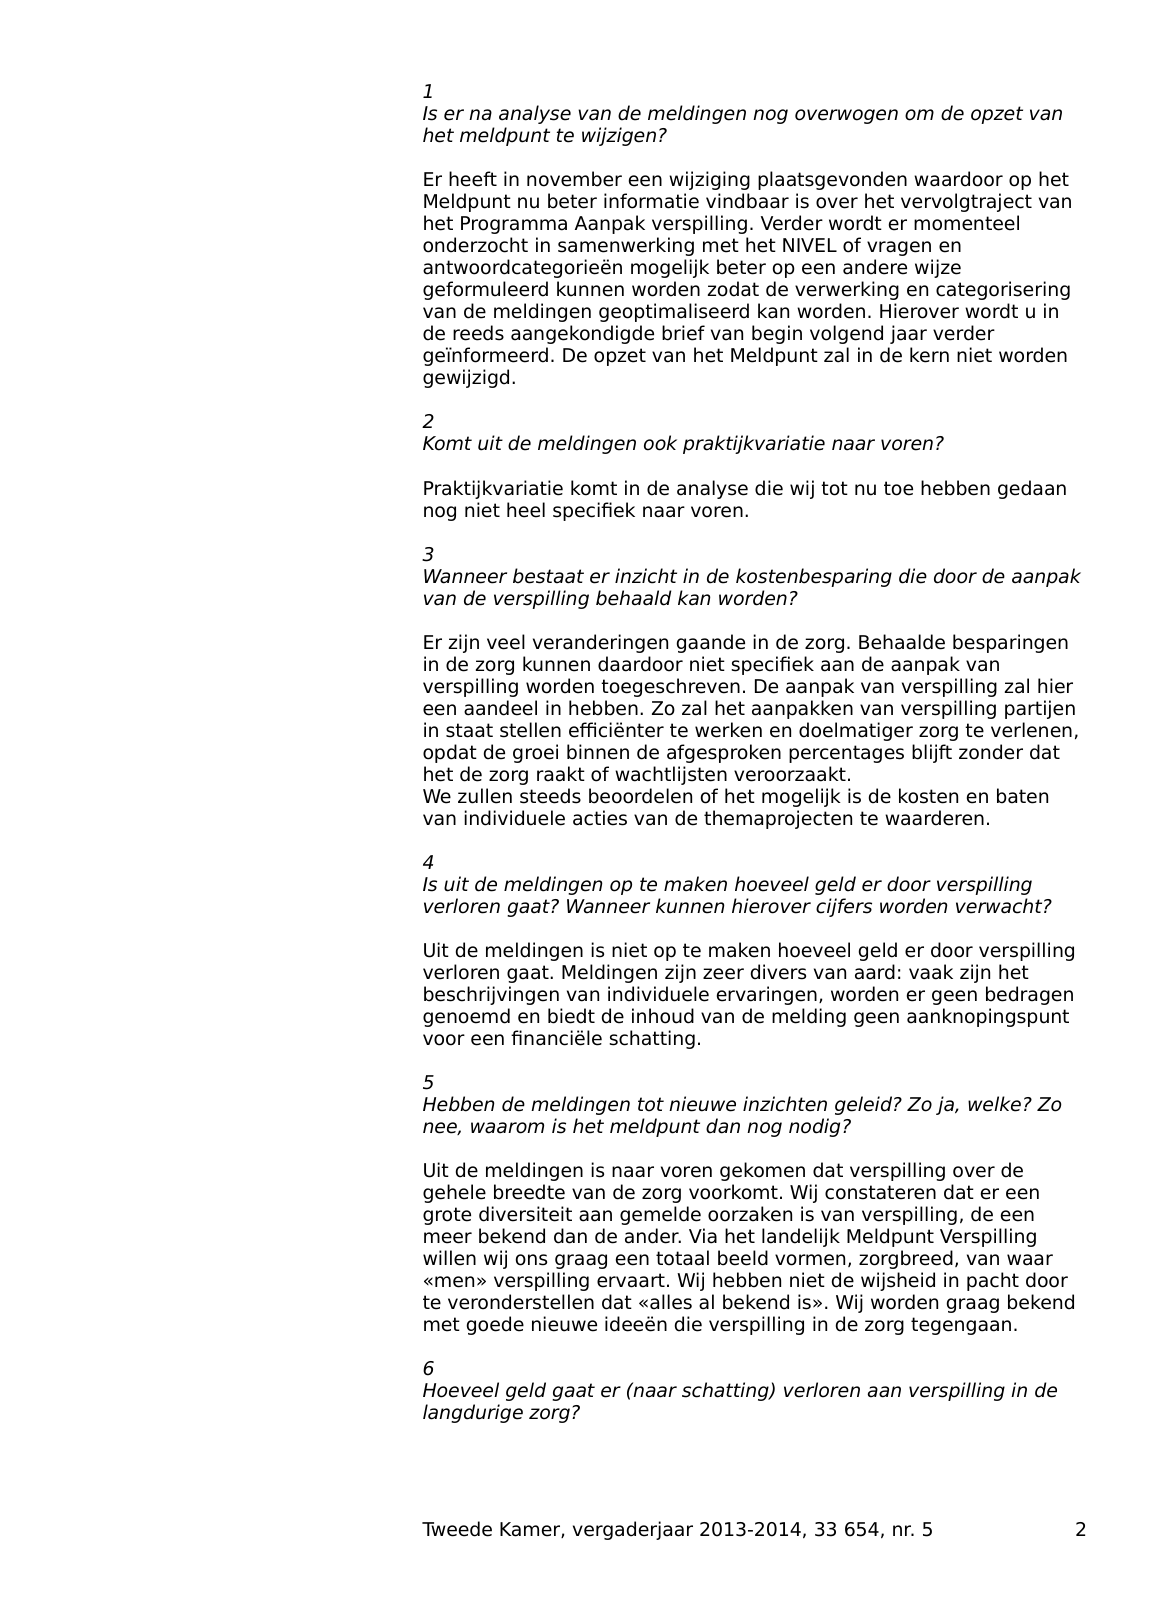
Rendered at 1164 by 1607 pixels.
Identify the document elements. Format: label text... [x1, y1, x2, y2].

text Is er na analyse van de meldingen nog overwogen om de opzet van het meldpunt te wijzigen? [422, 103, 1087, 147]
text Er heeft in november een wijziging plaatsgevonden waardoor op het Meldpunt nu beter informatie vindbaar is over het vervolgtraject van het Programma Aanpak verspilling. Verder wordt er momenteel onderzocht in samenwerking met het NIVEL of vragen en antwoordcategorieën mogelijk beter op een andere wijze geformuleerd kunnen worden zodat de verwerking en categorisering van de meldingen geoptimaliseerd kan worden. Hierover wordt u in de reeds aangekondigde brief van begin volgend jaar verder geïnformeerd. De opzet van het Meldpunt zal in de kern niet worden gewijzigd. [422, 169, 1087, 389]
text Hoeveel geld gaat er (naar schatting) verloren aan verspilling in de langdurige zorg? [422, 1380, 1087, 1424]
text 5 [422, 1072, 1087, 1094]
text We zullen steeds beoordelen of het mogelijk is de kosten en baten van individuele acties van de themaprojecten te waarderen. [422, 786, 1087, 829]
text Uit de meldingen is naar voren gekomen dat verspilling over de gehele breedte van de zorg voorkomt. Wij constateren dat er een grote diversiteit aan gemelde oorzaken is van verspilling, de een meer bekend dan de ander. Via het landelijk Meldpunt Verspilling willen wij ons graag een totaal beeld vormen, zorgbreed, van waar «men» verspilling ervaart. Wij hebben niet de wijsheid in pacht door te veronderstellen dat «alles al bekend is». Wij worden graag bekend met goede nieuwe ideeën die verspilling in de zorg tegengaan. [422, 1160, 1087, 1336]
text Er zijn veel veranderingen gaande in de zorg. Behaalde besparingen in de zorg kunnen daardoor niet specifiek aan de aanpak van verspilling worden toegeschreven. De aanpak van verspilling zal hier een aandeel in hebben. Zo zal het aanpakken van verspilling partijen in staat stellen efficiënter te werken en doelmatiger zorg te verlenen, opdat de groei binnen de afgesproken percentages blijft zonder dat het de zorg raakt of wachtlijsten veroorzaakt. [422, 632, 1087, 786]
text 2 [422, 411, 1087, 433]
text Uit de meldingen is niet op te maken hoeveel geld er door verspilling verloren gaat. Meldingen zijn zeer divers van aard: vaak zijn het beschrijvingen van individuele ervaringen, worden er geen bedragen genoemd en biedt de inhoud van de melding geen aanknopingspunt voor een financiële schatting. [422, 940, 1087, 1050]
text Komt uit de meldingen ook praktijkvariatie naar voren? [422, 433, 1087, 455]
text Hebben de meldingen tot nieuwe inzichten geleid? Zo ja, welke? Zo nee, waarom is het meldpunt dan nog nodig? [422, 1094, 1087, 1138]
text 4 [422, 852, 1087, 874]
text Is uit de meldingen op te maken hoeveel geld er door verspilling verloren gaat? Wanneer kunnen hierover cijfers worden verwacht? [422, 874, 1087, 918]
text 6 [422, 1358, 1087, 1380]
text 1 [422, 81, 1087, 103]
text Praktijkvariatie komt in de analyse die wij tot nu toe hebben gedaan nog niet heel specifiek naar voren. [422, 477, 1087, 521]
text 3 [422, 544, 1087, 566]
text Wanneer bestaat er inzicht in de kostenbesparing die door de aanpak van de verspilling behaald kan worden? [422, 566, 1087, 609]
